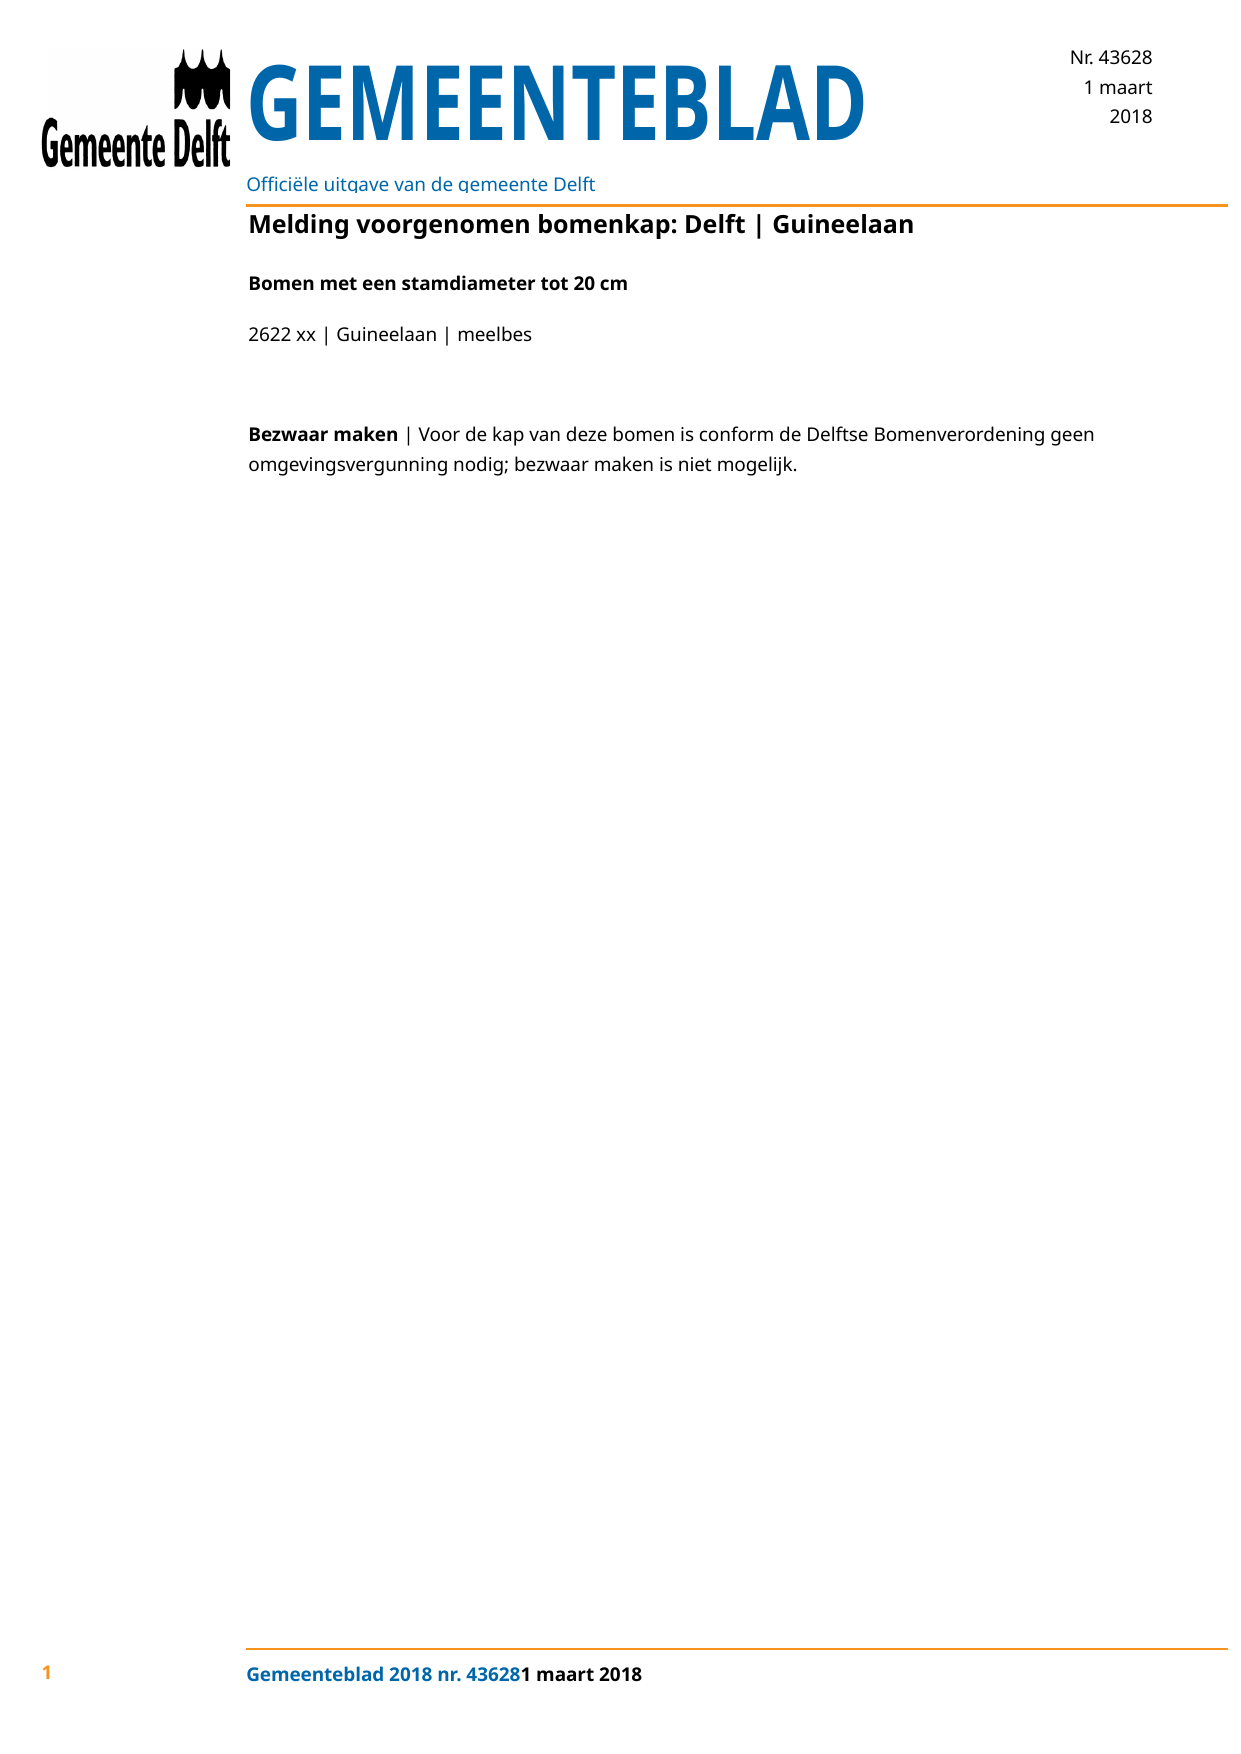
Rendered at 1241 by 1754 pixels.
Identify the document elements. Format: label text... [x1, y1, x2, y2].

text Bomen met een stamdiameter tot 20 cm [248, 270, 1152, 296]
text Melding voorgenomen bomenkap: Delft | Guineelaan [248, 207, 1152, 241]
text Bezwaar maken | Voor de kap van deze bomen is conform de Delftse Bomenverordening geen omgevingsvergunning nodig; bezwaar maken is niet mogelijk. [248, 422, 1152, 477]
picture [41, 47, 231, 172]
text 2622 xx | Guineelaan | meelbes [248, 321, 1152, 346]
